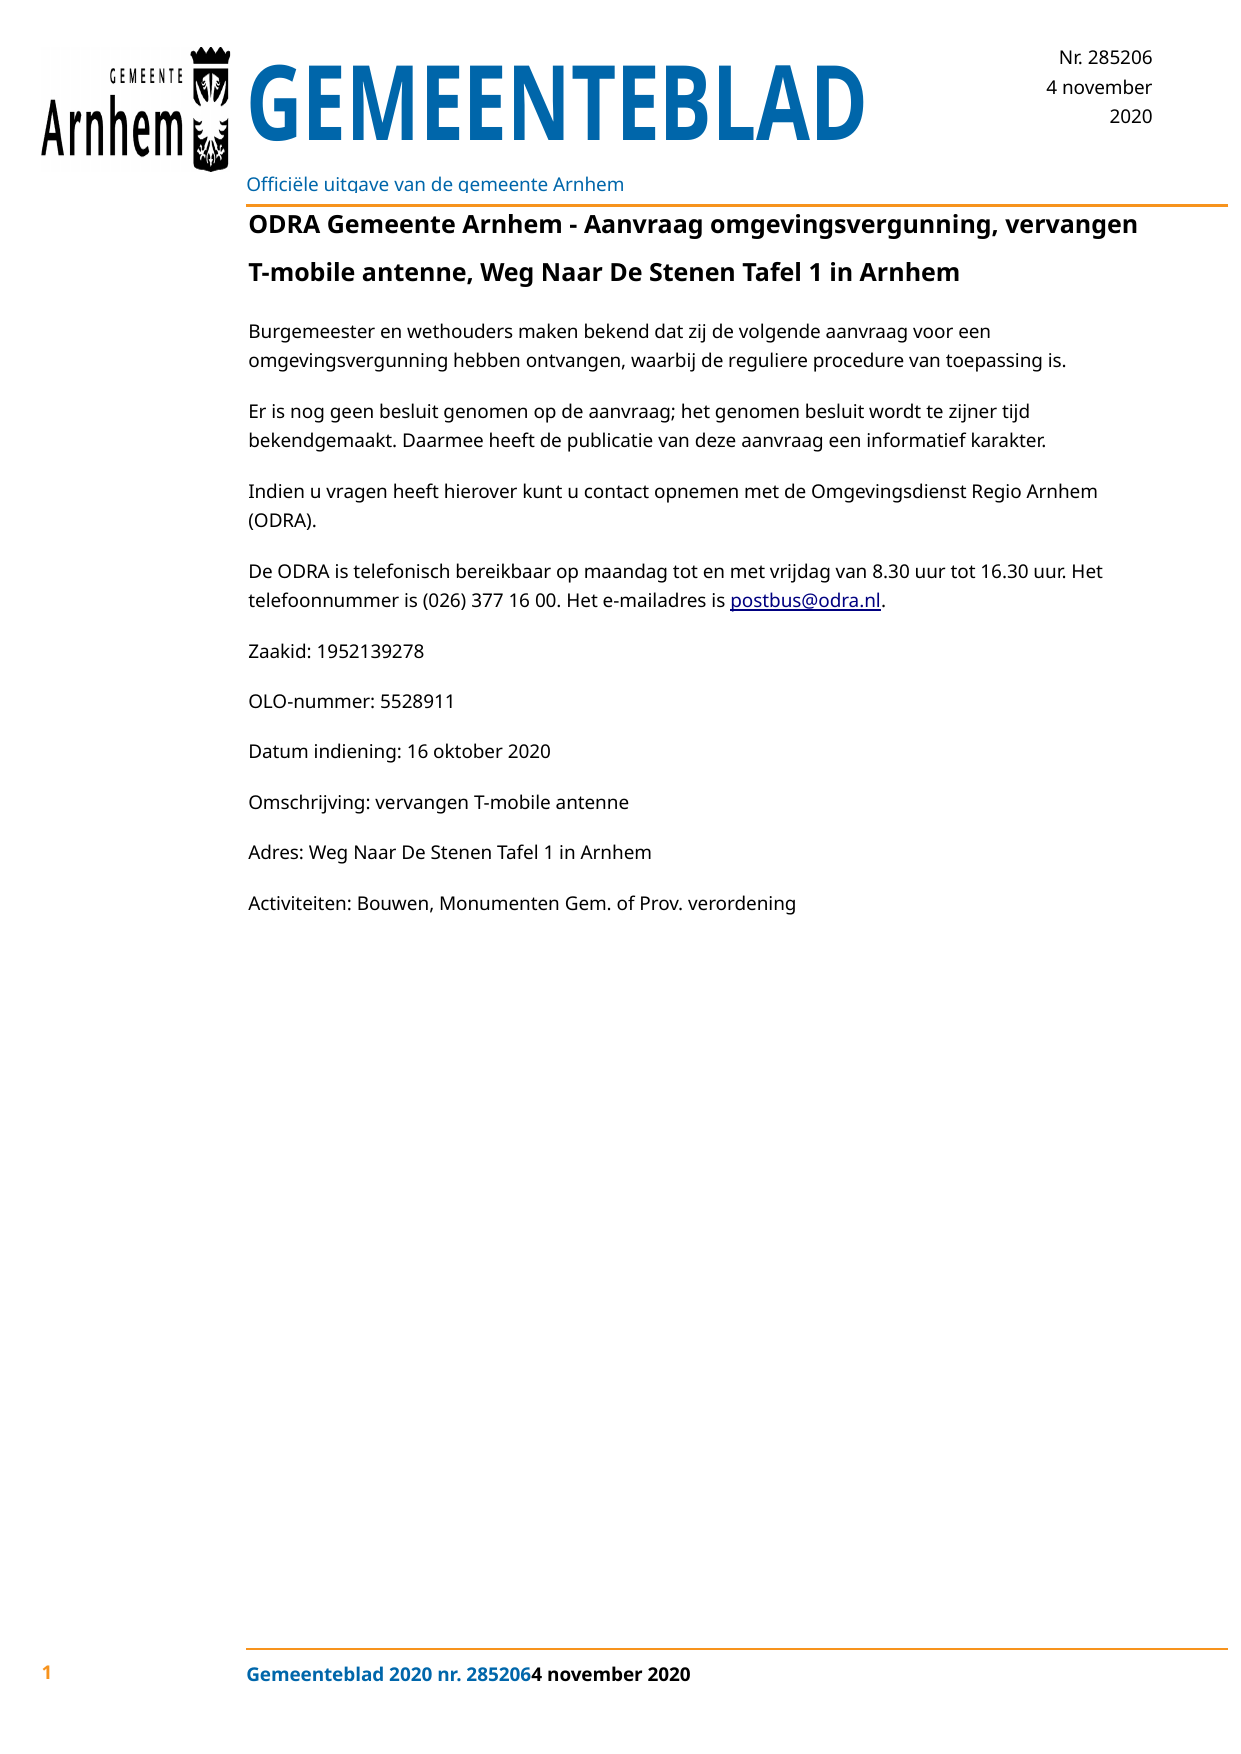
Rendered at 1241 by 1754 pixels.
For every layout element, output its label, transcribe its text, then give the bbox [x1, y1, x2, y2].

picture [41, 47, 231, 172]
text Indien u vragen heeft hierover kunt u contact opnemen met de Omgevingsdienst Regio Arnhem (ODRA). [248, 478, 1152, 533]
text Omschrijving: vervangen T-mobile antenne [248, 789, 1152, 815]
text OLO-nummer: 5528911 [248, 688, 1152, 714]
text De ODRA is telefonisch bereikbaar op maandag tot en met vrijdag van 8.30 uur tot 16.30 uur. Het telefoonnummer is (026) 377 16 00. Het e-mailadres is postbus@odra.nl. [248, 558, 1152, 613]
text Burgemeester en wethouders maken bekend dat zij de volgende aanvraag voor een omgevingsvergunning hebben ontvangen, waarbij de reguliere procedure van toepassing is. [248, 318, 1152, 373]
text Activiteiten: Bouwen, Monumenten Gem. of Prov. verordening [248, 890, 1152, 916]
text Adres: Weg Naar De Stenen Tafel 1 in Arnhem [248, 839, 1152, 865]
text Datum indiening: 16 oktober 2020 [248, 739, 1152, 764]
text Er is nog geen besluit genomen op de aanvraag; het genomen besluit wordt te zijner tijd bekendgemaakt. Daarmee heeft de publicatie van deze aanvraag een informatief karakter. [248, 398, 1152, 453]
text Zaakid: 1952139278 [248, 638, 1152, 664]
text ODRA Gemeente Arnhem - Aanvraag omgevingsvergunning, vervangen T-mobile antenne, Weg Naar De Stenen Tafel 1 in Arnhem [248, 207, 1152, 288]
